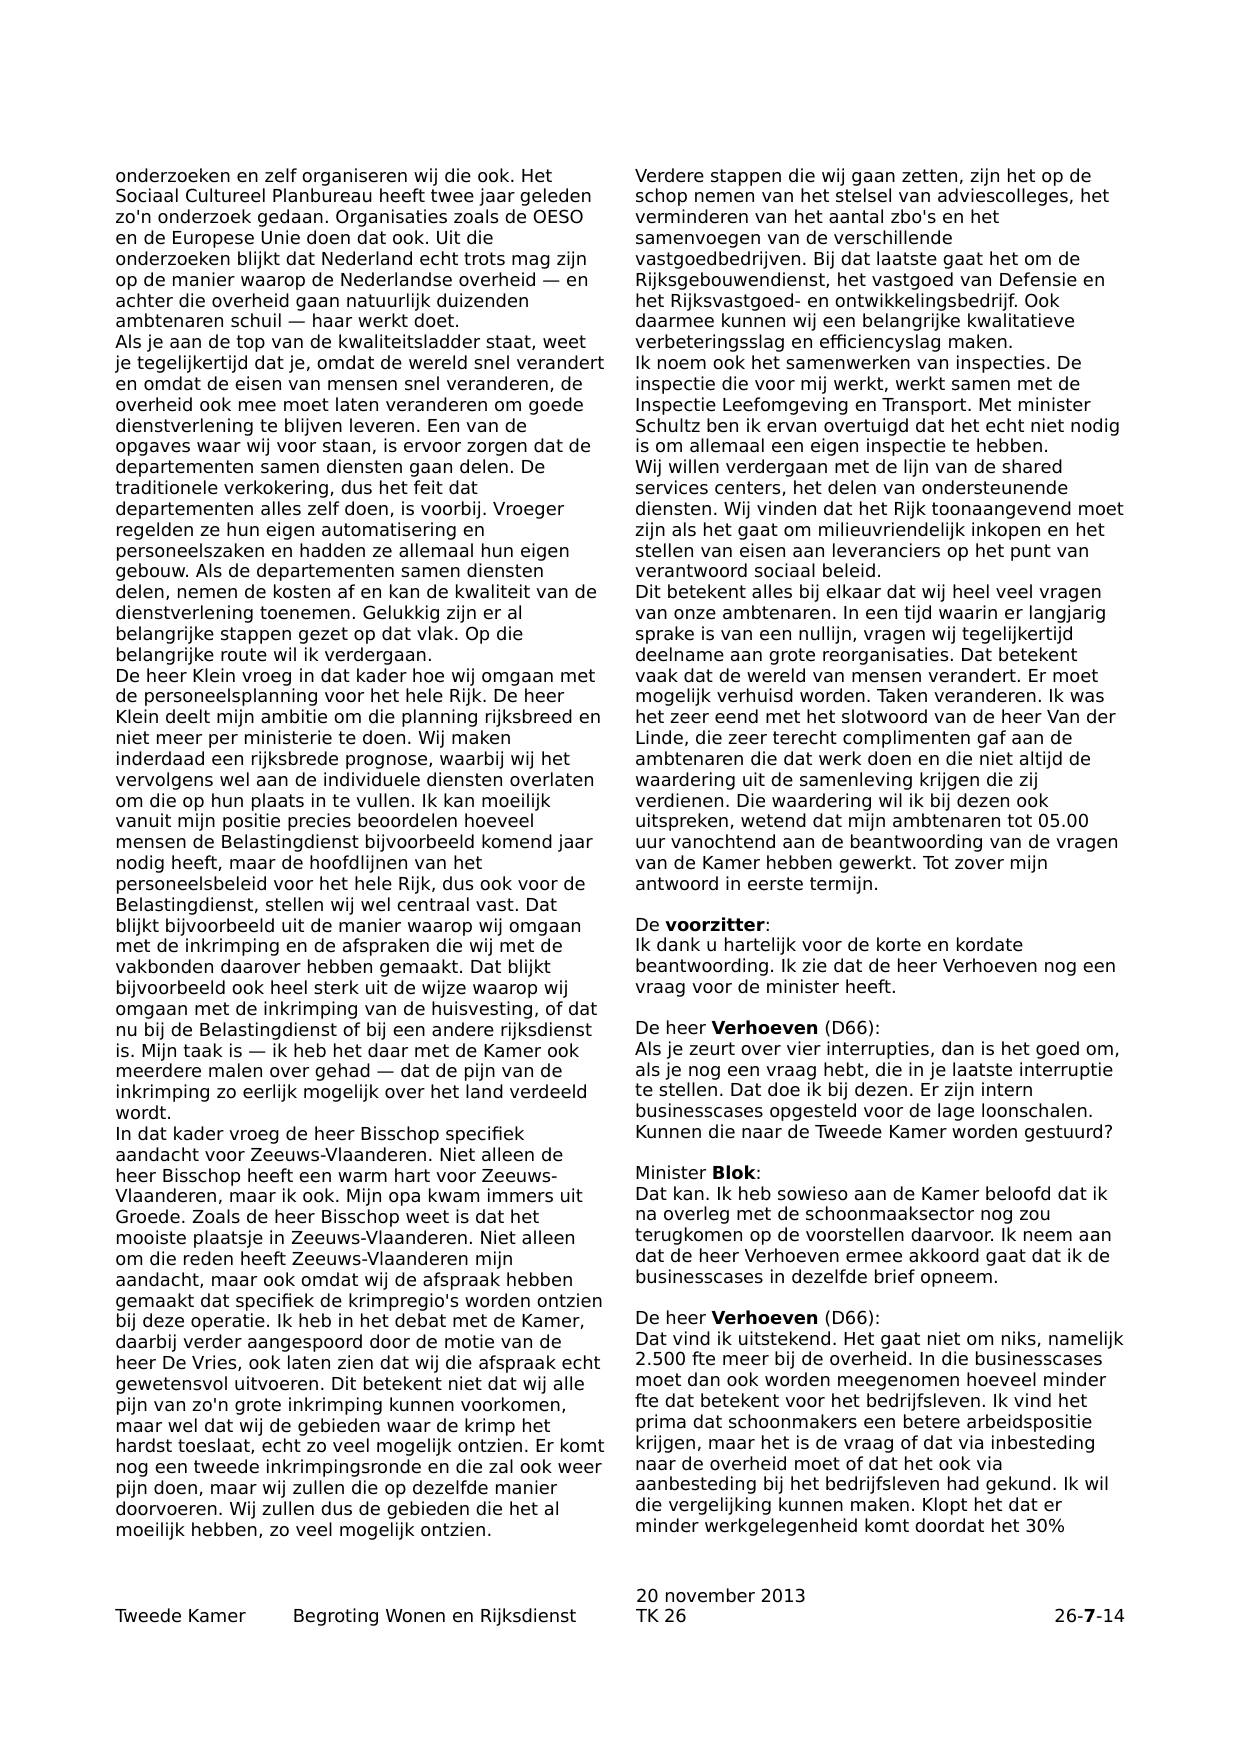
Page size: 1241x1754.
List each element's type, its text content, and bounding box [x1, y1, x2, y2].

text Dat vind ik uitstekend. Het gaat niet om niks, namelijk 2.500 fte meer bij de overheid. In die businesscases moet dan ook worden meegenomen hoeveel minder fte dat betekent voor het bedrijfsleven. Ik vind het prima dat schoonmakers een betere arbeidspositie krijgen, maar het is de vraag of dat via inbesteding naar de overheid moet of dat het ook via aanbesteding bij het bedrijfsleven had gekund. Ik wil die vergelijking kunnen maken. Klopt het dat er minder werkgelegenheid komt doordat het 30% [635, 1328, 1125, 1537]
text Wij willen verdergaan met de lijn van de shared services centers, het delen van ondersteunende diensten. Wij vinden dat het Rijk toonaangevend moet zijn als het gaat om milieuvriendelijk inkopen en het stellen van eisen aan leveranciers op het punt van verantwoord sociaal beleid. [635, 457, 1125, 582]
text Minister Blok: [635, 1163, 1125, 1183]
text In dat kader vroeg de heer Bisschop specifiek aandacht voor Zeeuws-Vlaanderen. Niet alleen de heer Bisschop heeft een warm hart voor Zeeuws-Vlaanderen, maar ik ook. Mijn opa kwam immers uit Groede. Zoals de heer Bisschop weet is dat het mooiste plaatsje in Zeeuws-Vlaanderen. Niet alleen om die reden heeft Zeeuws-Vlaanderen mijn aandacht, maar ook omdat wij de afspraak hebben gemaakt dat specifiek de krimpregio's worden ontzien bij deze operatie. Ik heb in het debat met de Kamer, daarbij verder aangespoord door de motie van de heer De Vries, ook laten zien dat wij die afspraak echt gewetensvol uitvoeren. Dit betekent niet dat wij alle pijn van zo'n grote inkrimping kunnen voorkomen, maar wel dat wij de gebieden waar de krimp het hardst toeslaat, echt zo veel mogelijk ontzien. Er komt nog een tweede inkrimpingsronde en die zal ook weer pijn doen, maar wij zullen die op dezelfde manier doorvoeren. Wij zullen dus de gebieden die het al moeilijk hebben, zo veel mogelijk ontzien. [115, 1124, 605, 1540]
text Als je aan de top van de kwaliteitsladder staat, weet je tegelijkertijd dat je, omdat de wereld snel verandert en omdat de eisen van mensen snel veranderen, de overheid ook mee moet laten veranderen om goede dienstverlening te blijven leveren. Een van de opgaves waar wij voor staan, is ervoor zorgen dat de departementen samen diensten gaan delen. De traditionele verkokering, dus het feit dat departementen alles zelf doen, is voorbij. Vroeger regelden ze hun eigen automatisering en personeelszaken en hadden ze allemaal hun eigen gebouw. Als de departementen samen diensten delen, nemen de kosten af en kan de kwaliteit van de dienstverlening toenemen. Gelukkig zijn er al belangrijke stappen gezet op dat vlak. Op die belangrijke route wil ik verdergaan. [115, 332, 605, 665]
text De heer Verhoeven (D66): [635, 1018, 1125, 1038]
text Als je zeurt over vier interrupties, dan is het goed om, als je nog een vraag hebt, die in je laatste interruptie te stellen. Dat doe ik bij dezen. Er zijn intern businesscases opgesteld voor de lage loonschalen. Kunnen die naar de Tweede Kamer worden gestuurd? [635, 1038, 1125, 1143]
text onderzoeken en zelf organiseren wij die ook. Het Sociaal Cultureel Planbureau heeft twee jaar geleden zo'n onderzoek gedaan. Organisaties zoals de OESO en de Europese Unie doen dat ook. Uit die onderzoeken blijkt dat Nederland echt trots mag zijn op de manier waarop de Nederlandse overheid — en achter die overheid gaan natuurlijk duizenden ambtenaren schuil — haar werkt doet. [115, 165, 605, 332]
text De heer Verhoeven (D66): [635, 1307, 1125, 1328]
text Ik dank u hartelijk voor de korte en kordate beantwoording. Ik zie dat de heer Verhoeven nog een vraag voor de minister heeft. [635, 935, 1125, 998]
text Dit betekent alles bij elkaar dat wij heel veel vragen van onze ambtenaren. In een tijd waarin er langjarig sprake is van een nullijn, vragen wij tegelijkertijd deelname aan grote reorganisaties. Dat betekent vaak dat de wereld van mensen verandert. Er moet mogelijk verhuisd worden. Taken veranderen. Ik was het zeer eend met het slotwoord van de heer Van der Linde, die zeer terecht complimenten gaf aan de ambtenaren die dat werk doen en die niet altijd de waardering uit de samenleving krijgen die zij verdienen. Die waardering wil ik bij dezen ook uitspreken, wetend dat mijn ambtenaren tot 05.00 uur vanochtend aan de beantwoording van de vragen van de Kamer hebben gewerkt. Tot zover mijn antwoord in eerste termijn. [635, 582, 1125, 894]
text De heer Klein vroeg in dat kader hoe wij omgaan met de personeelsplanning voor het hele Rijk. De heer Klein deelt mijn ambitie om die planning rijksbreed en niet meer per ministerie te doen. Wij maken inderdaad een rijksbrede prognose, waarbij wij het vervolgens wel aan de individuele diensten overlaten om die op hun plaats in te vullen. Ik kan moeilijk vanuit mijn positie precies beoordelen hoeveel mensen de Belastingdienst bijvoorbeeld komend jaar nodig heeft, maar de hoofdlijnen van het personeelsbeleid voor het hele Rijk, dus ook voor de Belastingdienst, stellen wij wel centraal vast. Dat blijkt bijvoorbeeld uit de manier waarop wij omgaan met de inkrimping en de afspraken die wij met de vakbonden daarover hebben gemaakt. Dat blijkt bijvoorbeeld ook heel sterk uit de wijze waarop wij omgaan met de inkrimping van de huisvesting, of dat nu bij de Belastingdienst of bij een andere rijksdienst is. Mijn taak is — ik heb het daar met de Kamer ook meerdere malen over gehad — dat de pijn van de inkrimping zo eerlijk mogelijk over het land verdeeld wordt. [115, 665, 605, 1124]
text Verdere stappen die wij gaan zetten, zijn het op de schop nemen van het stelsel van adviescolleges, het verminderen van het aantal zbo's en het samenvoegen van de verschillende vastgoedbedrijven. Bij dat laatste gaat het om de Rijksgebouwendienst, het vastgoed van Defensie en het Rijksvastgoed- en ontwikkelingsbedrijf. Ook daarmee kunnen wij een belangrijke kwalitatieve verbeteringsslag en efficiencyslag maken. [635, 165, 1125, 353]
text Dat kan. Ik heb sowieso aan de Kamer beloofd dat ik na overleg met de schoonmaaksector nog zou terugkomen op de voorstellen daarvoor. Ik neem aan dat de heer Verhoeven ermee akkoord gaat dat ik de businesscases in dezelfde brief opneem. [635, 1183, 1125, 1287]
text De voorzitter: [635, 914, 1125, 935]
text Ik noem ook het samenwerken van inspecties. De inspectie die voor mij werkt, werkt samen met de Inspectie Leefomgeving en Transport. Met minister Schultz ben ik ervan overtuigd dat het echt niet nodig is om allemaal een eigen inspectie te hebben. [635, 353, 1125, 457]
